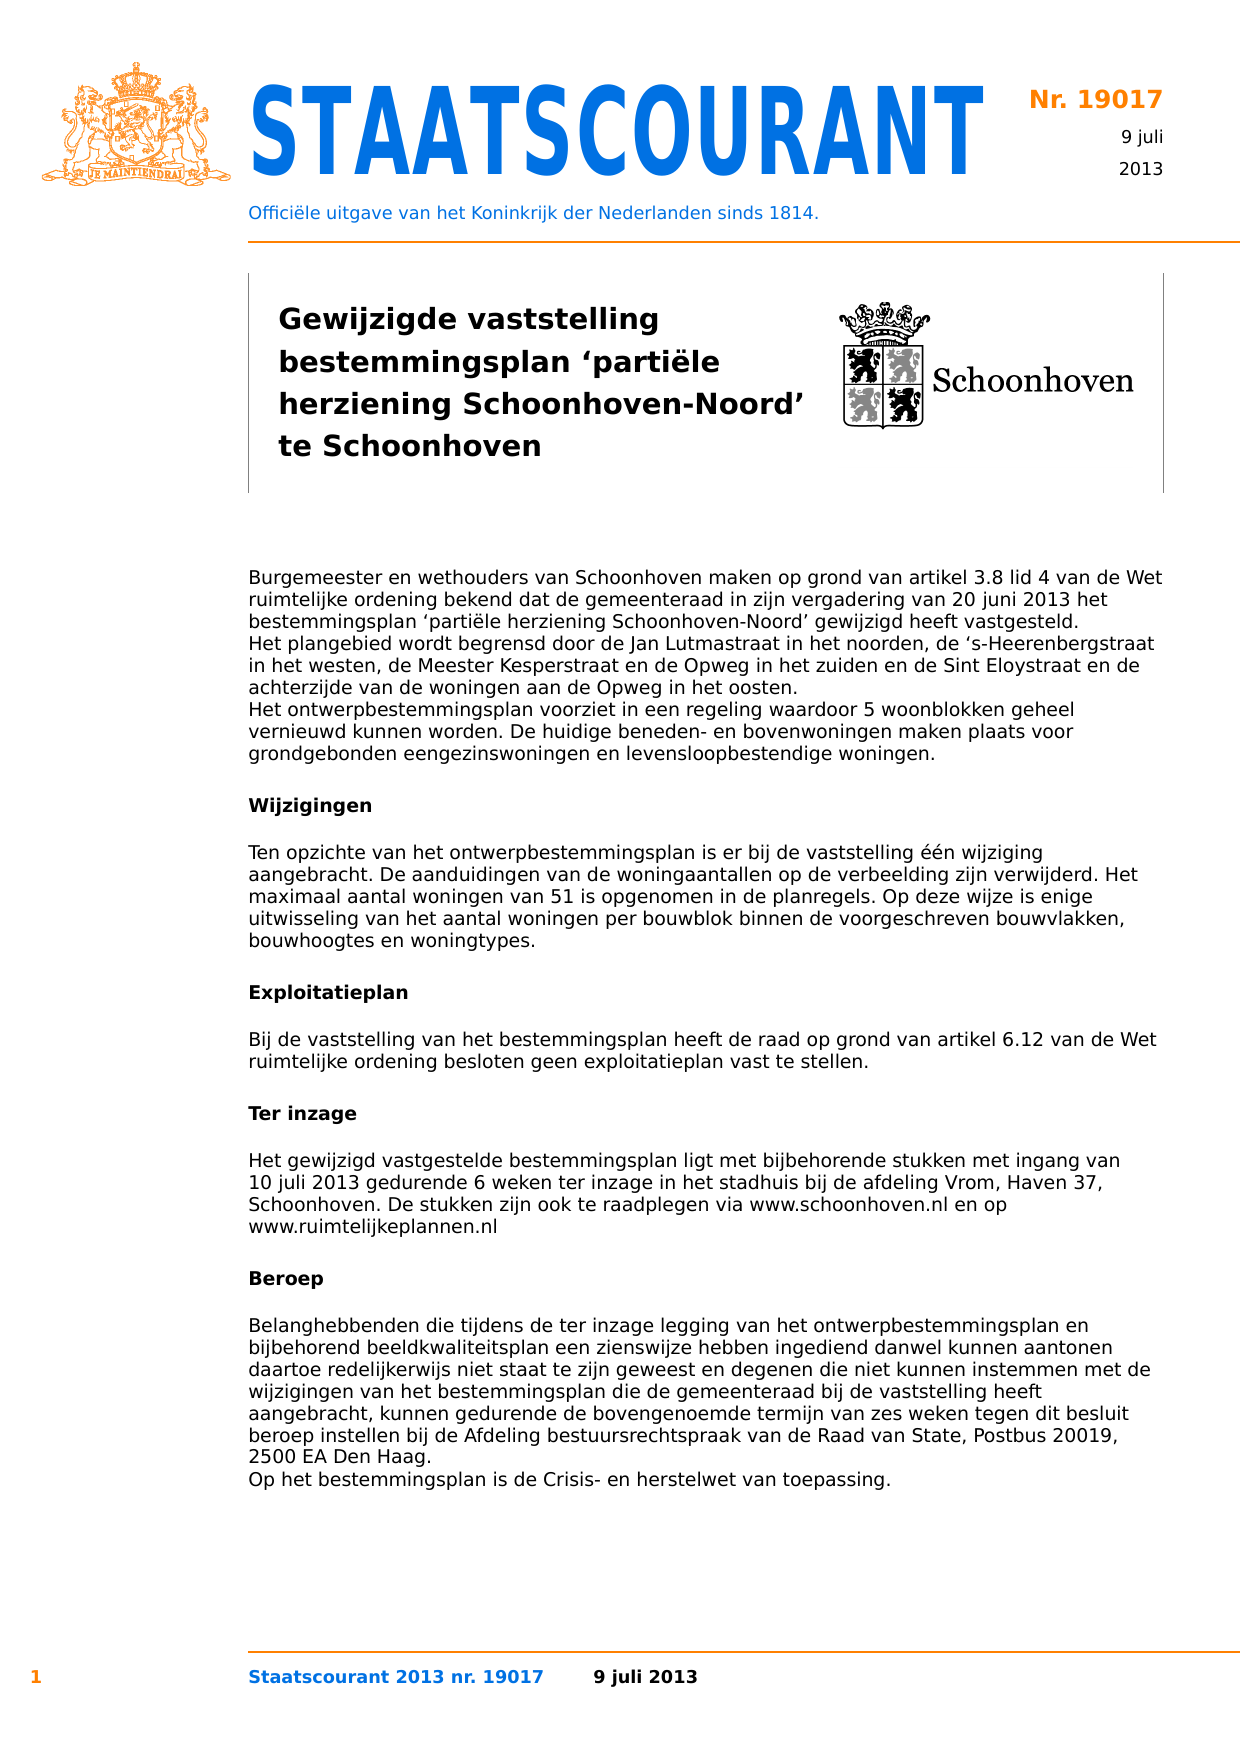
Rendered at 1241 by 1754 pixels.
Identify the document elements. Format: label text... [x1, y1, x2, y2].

text Het gewijzigd vastgestelde bestemmingsplan ligt met bijbehorende stukken met ingang van 10 juli 2013 gedurende 6 weken ter inzage in het stadhuis bij de afdeling Vrom, Haven 37, Schoonhoven. De stukken zijn ook te raadplegen via www.schoonhoven.nl en op www.ruimtelijkeplannen.nl [248, 1150, 1163, 1238]
picture [41, 62, 231, 186]
subtitle Exploitatieplan [248, 982, 1163, 1004]
text Bij de vaststelling van het bestemmingsplan heeft de raad op grond van artikel 6.12 van de Wet ruimtelijke ordening besloten geen exploitatieplan vast te stellen. [248, 1029, 1163, 1073]
subtitle Ter inzage [248, 1103, 1163, 1125]
table_cell 2013 [998, 153, 1240, 203]
table_cell Officiële uitgave van het Koninkrijk der Nederlanden sinds 1814. [248, 203, 1240, 241]
text Het ontwerpbestemmingsplan voorziet in een regeling waardoor 5 woonblokken geheel vernieuwd kunnen worden. De huidige beneden- en bovenwoningen maken plaats voor grondgebonden eengezinswoningen en levensloopbestendige woningen. [248, 699, 1163, 765]
subtitle Gewijzigde vaststelling bestemmingsplan ‘partiële herziening Schoonhoven-Noord’ te Schoonhoven [249, 273, 1163, 493]
subtitle Beroep [248, 1268, 1163, 1289]
text Op het bestemmingsplan is de Crisis- en herstelwet van toepassing. [248, 1468, 1163, 1490]
text Ten opzichte van het ontwerpbestemmingsplan is er bij de vaststelling één wijziging aangebracht. De aanduidingen van de woningaantallen op de verbeelding zijn verwijderd. Het maximaal aantal woningen van 51 is opgenomen in de planregels. Op deze wijze is enige uitwisseling van het aantal woningen per bouwblok binnen de voorgeschreven bouwvlakken, bouwhoogtes en woningtypes. [248, 842, 1163, 952]
picture [838, 302, 1134, 468]
subtitle Wijzigingen [248, 795, 1163, 817]
text Burgemeester en wethouders van Schoonhoven maken op grond van artikel 3.8 lid 4 van de Wet ruimtelijke ordening bekend dat de gemeenteraad in zijn vergadering van 20 juni 2013 het bestemmingsplan ‘partiële herziening Schoonhoven-Noord’ gewijzigd heeft vastgesteld. [248, 567, 1163, 633]
table_header [25, 62, 248, 241]
table_cell 9 juli [998, 121, 1240, 153]
text Belanghebbenden die tijdens de ter inzage legging van het ontwerpbestemmingsplan en bijbehorend beeldkwaliteitsplan een zienswijze hebben ingediend danwel kunnen aantonen daartoe redelijkerwijs niet staat te zijn geweest en degenen die niet kunnen instemmen met de wijzigingen van het bestemmingsplan die de gemeenteraad bij de vaststelling heeft aangebracht, kunnen gedurende de bovengenoemde termijn van zes weken tegen dit besluit beroep instellen bij de Afdeling bestuursrechtspraak van de Raad van State, Postbus 20019, 2500 EA Den Haag. [248, 1314, 1163, 1468]
table_header STAATSCOURANT [248, 62, 998, 203]
text Het plangebied wordt begrensd door de Jan Lutmastraat in het noorden, de ‘s-Heerenbergstraat in het westen, de Meester Kesperstraat en de Opweg in het zuiden en de Sint Eloystraat en de achterzijde van de woningen aan de Opweg in het oosten. [248, 633, 1163, 699]
table_header Nr. 19017 [998, 62, 1240, 121]
